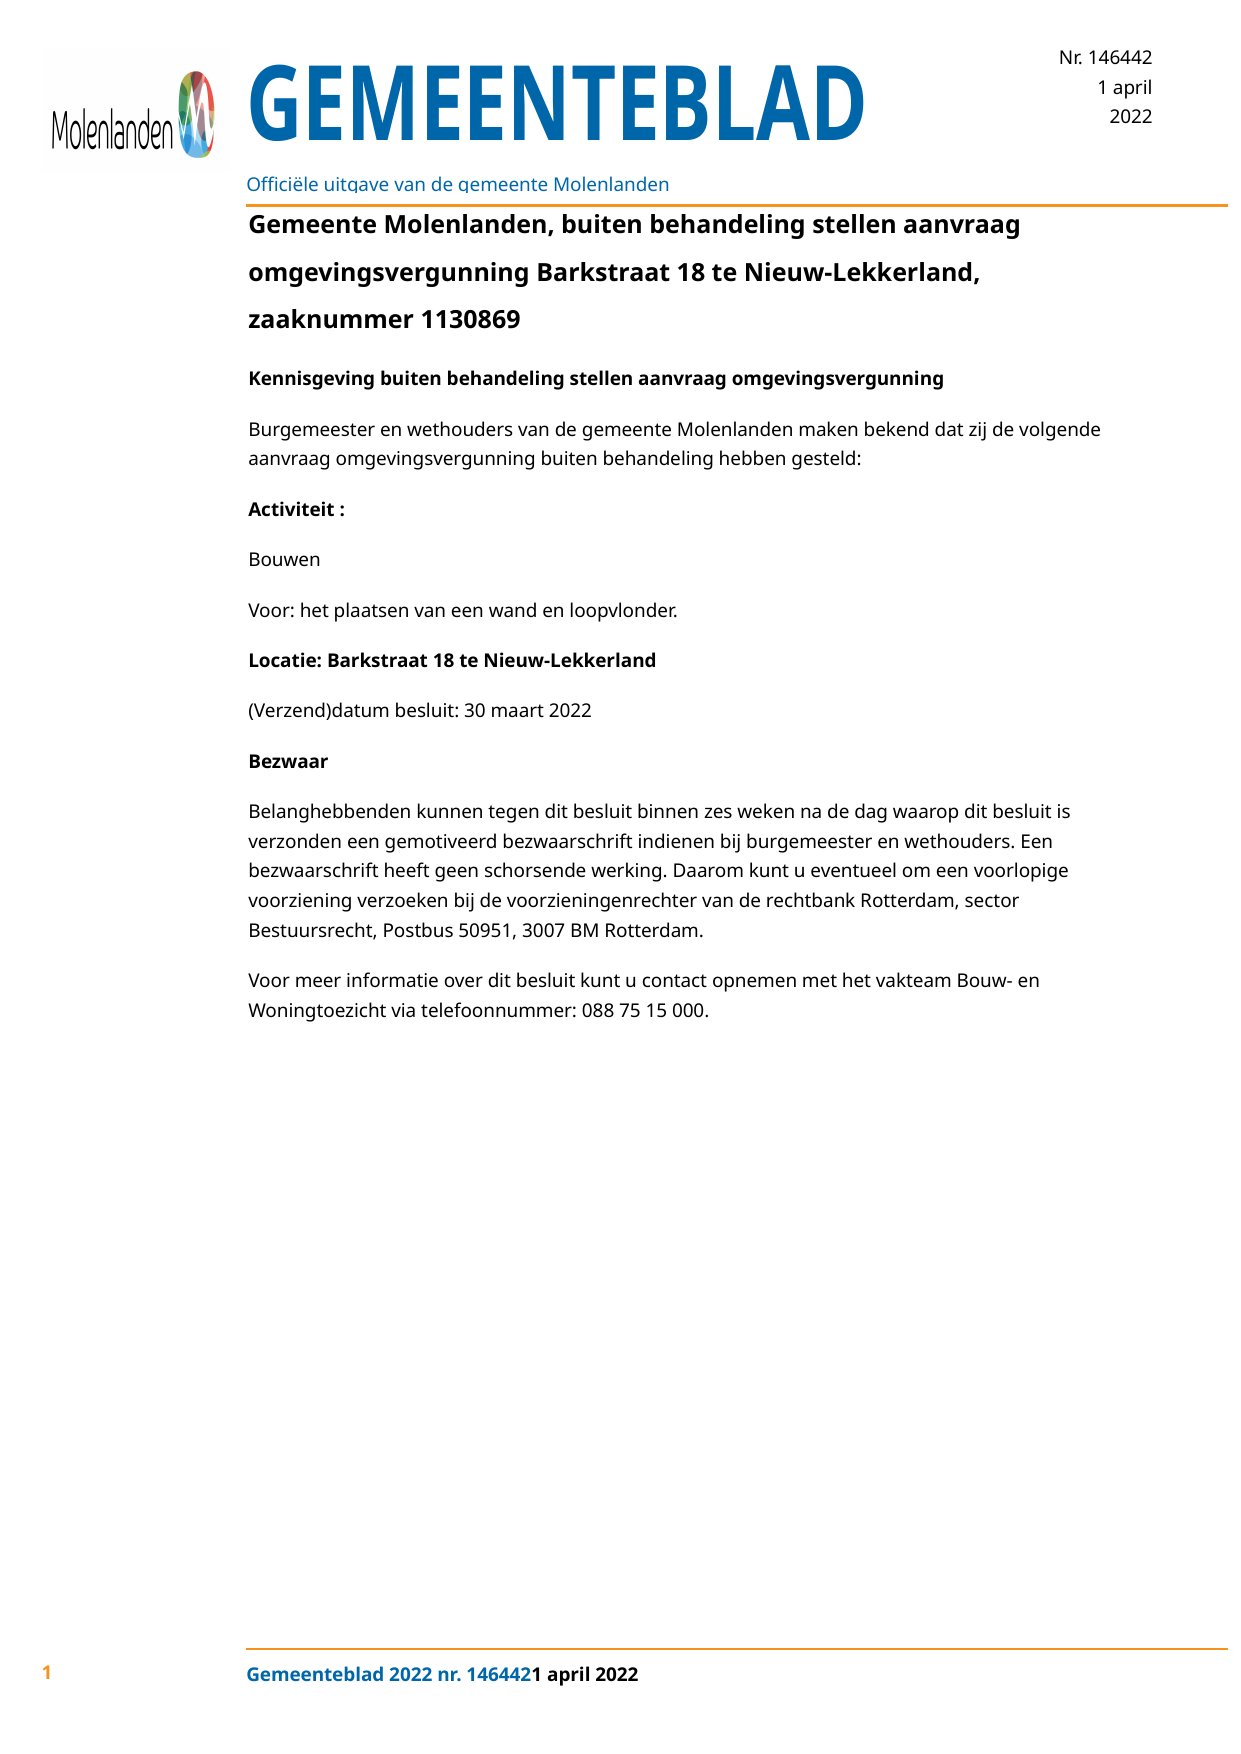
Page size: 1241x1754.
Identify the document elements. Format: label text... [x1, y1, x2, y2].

text Bouwen [248, 546, 1152, 572]
text Locatie: Barkstraat 18 te Nieuw-Lekkerland [248, 647, 1152, 673]
text Gemeente Molenlanden, buiten behandeling stellen aanvraag omgevingsvergunning Barkstraat 18 te Nieuw-Lekkerland, zaaknummer 1130869 [248, 207, 1152, 336]
text Bezwaar [248, 748, 1152, 774]
text (Verzend)datum besluit: 30 maart 2022 [248, 698, 1152, 723]
text Burgemeester en wethouders van de gemeente Molenlanden maken bekend dat zij de volgende aanvraag omgevingsvergunning buiten behandeling hebben gesteld: [248, 416, 1152, 471]
text Activiteit : [248, 496, 1152, 522]
text Kennisgeving buiten behandeling stellen aanvraag omgevingsvergunning [248, 366, 1152, 391]
text Voor: het plaatsen van een wand en loopvlonder. [248, 597, 1152, 622]
text Belanghebbenden kunnen tegen dit besluit binnen zes weken na de dag waarop dit besluit is verzonden een gemotiveerd bezwaarschrift indienen bij burgemeester en wethouders. Een bezwaarschrift heeft geen schorsende werking. Daarom kunt u eventueel om een voorlopige voorziening verzoeken bij de voorzieningenrechter van de rechtbank Rotterdam, sector Bestuursrecht, Postbus 50951, 3007 BM Rotterdam. [248, 798, 1152, 942]
text Voor meer informatie over dit besluit kunt u contact opnemen met het vakteam Bouw- en Woningtoezicht via telefoonnummer: 088 75 15 000. [248, 967, 1152, 1022]
picture [41, 47, 231, 172]
